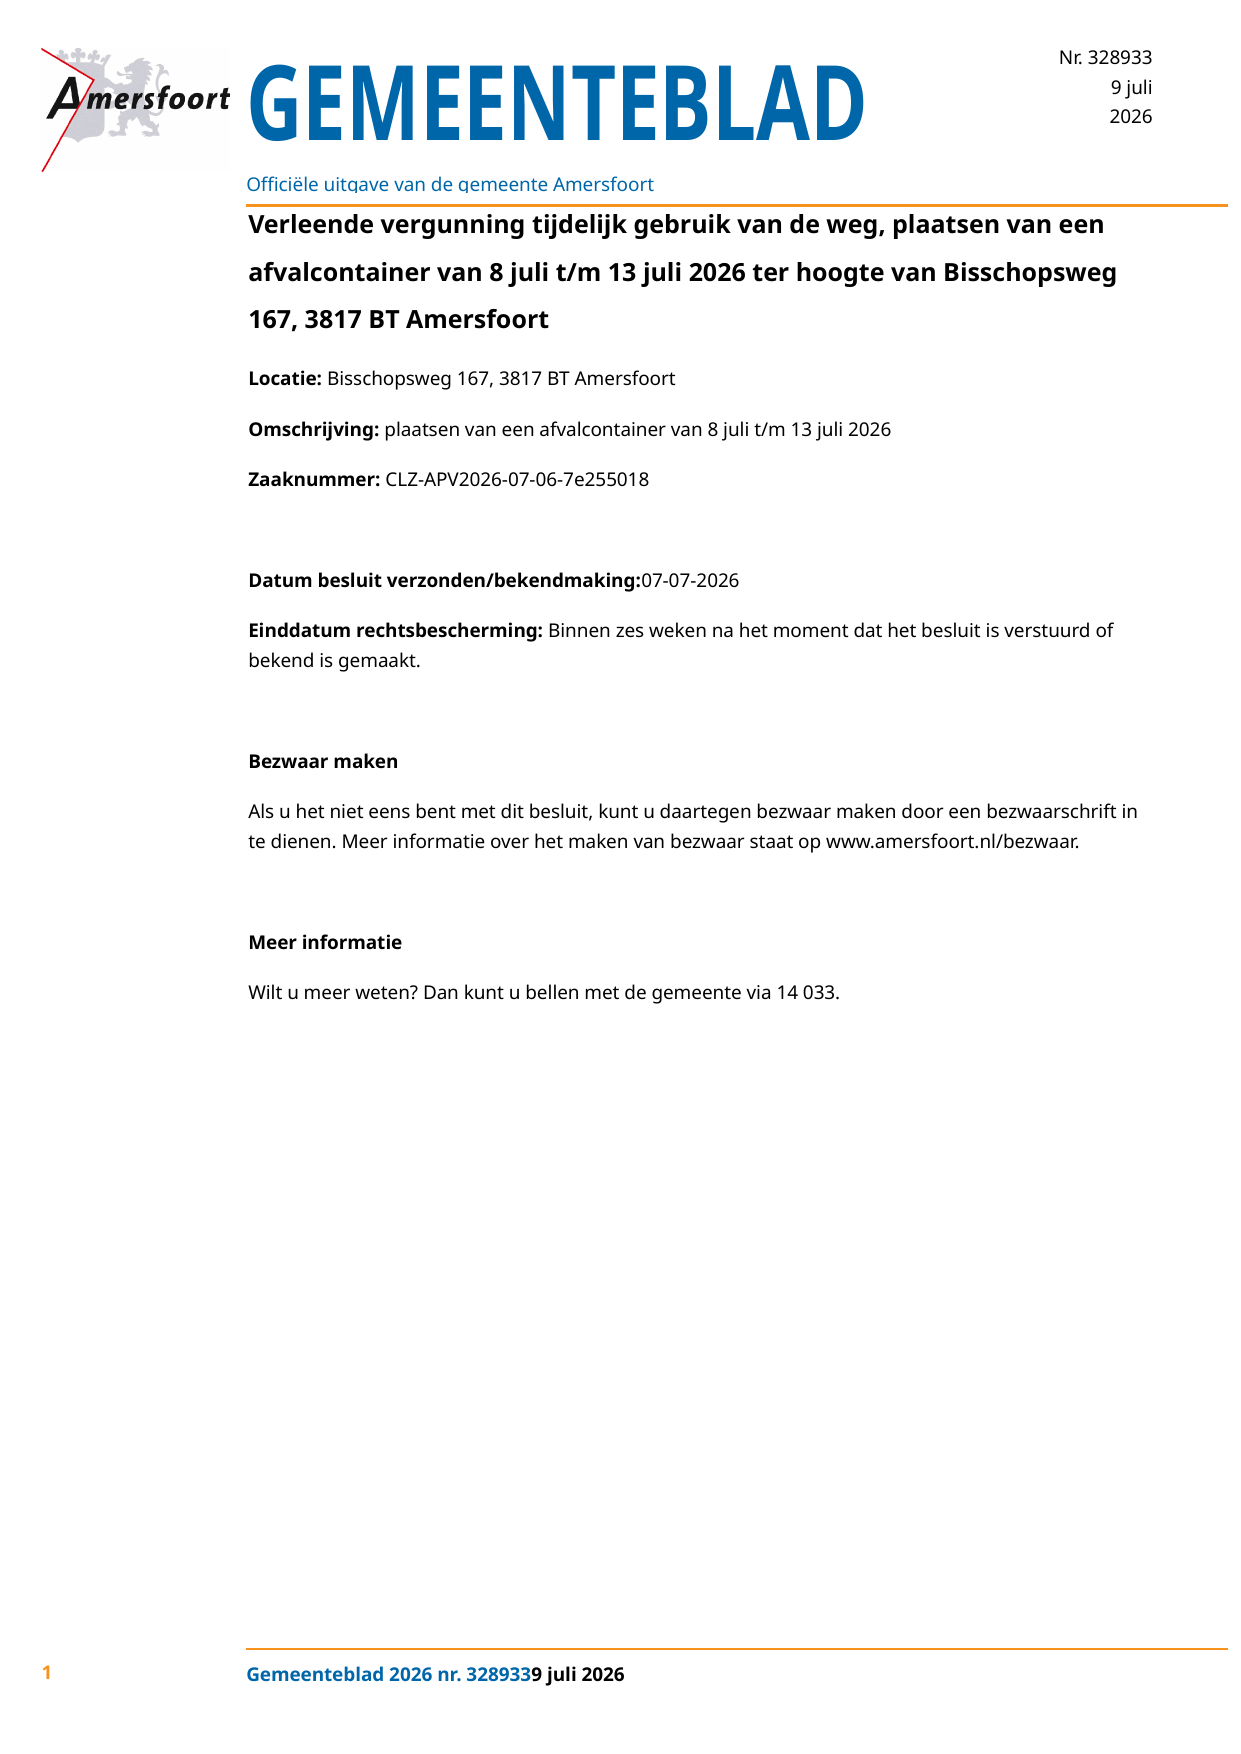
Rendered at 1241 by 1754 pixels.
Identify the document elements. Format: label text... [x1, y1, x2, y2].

text Meer informatie [248, 929, 1152, 954]
text Als u het niet eens bent met dit besluit, kunt u daartegen bezwaar maken door een bezwaarschrift in te dienen. Meer informatie over het maken van bezwaar staat op www.amersfoort.nl/bezwaar. [248, 798, 1152, 854]
text Omschrijving: plaatsen van een afvalcontainer van 8 juli t/m 13 juli 2026 [248, 416, 1152, 442]
text Wilt u meer weten? Dan kunt u bellen met de gemeente via 14 033. [248, 979, 1152, 1005]
text Verleende vergunning tijdelijk gebruik van de weg, plaatsen van een afvalcontainer van 8 juli t/m 13 juli 2026 ter hoogte van Bisschopsweg 167, 3817 BT Amersfoort [248, 207, 1152, 336]
text Datum besluit verzonden/bekendmaking:07-07-2026 [248, 567, 1152, 593]
text Locatie: Bisschopsweg 167, 3817 BT Amersfoort [248, 366, 1152, 391]
text Bezwaar maken [248, 748, 1152, 774]
picture [41, 47, 231, 172]
text Einddatum rechtsbescherming: Binnen zes weken na het moment dat het besluit is verstuurd of bekend is gemaakt. [248, 618, 1152, 673]
text Zaaknummer: CLZ-APV2026-07-06-7e255018 [248, 466, 1152, 492]
